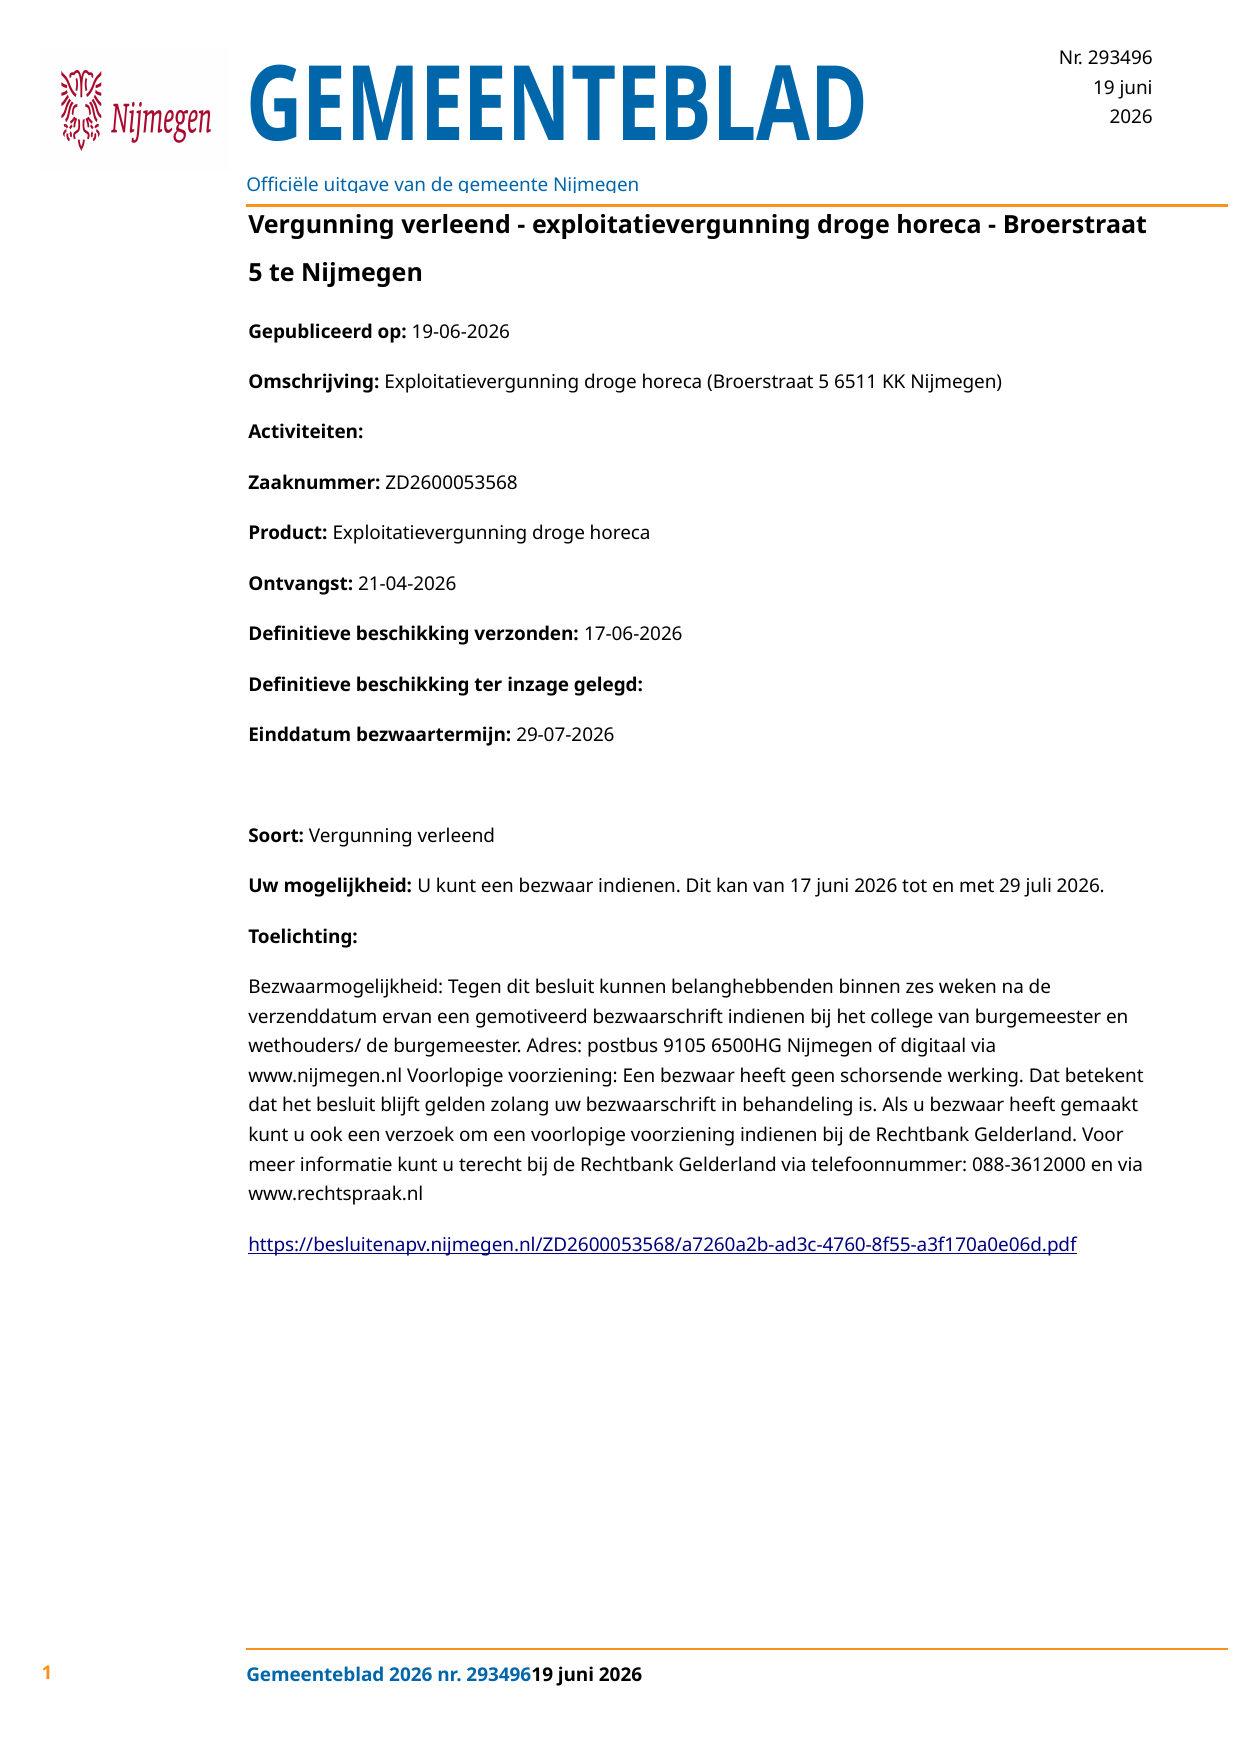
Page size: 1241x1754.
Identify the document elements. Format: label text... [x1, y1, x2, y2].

text Activiteiten: [248, 419, 1152, 444]
text Gepubliceerd op: 19-06-2026 [248, 318, 1152, 344]
text Omschrijving: Exploitatievergunning droge horeca (Broerstraat 5 6511 KK Nijmegen) [248, 368, 1152, 394]
text Soort: Vergunning verleend [248, 822, 1152, 848]
text Ontvangst: 21-04-2026 [248, 570, 1152, 596]
text Uw mogelijkheid: U kunt een bezwaar indienen. Dit kan van 17 juni 2026 tot en met 29 juli 2026. [248, 872, 1152, 898]
text Toelichting: [248, 923, 1152, 949]
text Zaaknummer: ZD2600053568 [248, 469, 1152, 495]
text Product: Exploitatievergunning droge horeca [248, 519, 1152, 545]
text Vergunning verleend - exploitatievergunning droge horeca - Broerstraat 5 te Nijmegen [248, 207, 1152, 288]
picture [41, 47, 231, 172]
text Einddatum bezwaartermijn: 29-07-2026 [248, 721, 1152, 747]
text Definitieve beschikking ter inzage gelegd: [248, 671, 1152, 697]
text Definitieve beschikking verzonden: 17-06-2026 [248, 620, 1152, 646]
text https://besluitenapv.nijmegen.nl/ZD2600053568/a7260a2b-ad3c-4760-8f55-a3f170a0e06d.pdf [248, 1231, 1152, 1257]
text Bezwaarmogelijkheid: Tegen dit besluit kunnen belanghebbenden binnen zes weken na de verzenddatum ervan een gemotiveerd bezwaarschrift indienen bij het college van burgemeester en wethouders/ de burgemeester. Adres: postbus 9105 6500HG Nijmegen of digitaal via www.nijmegen.nl Voorlopige voorziening: Een bezwaar heeft geen schorsende werking. Dat betekent dat het besluit blijft gelden zolang uw bezwaarschrift in behandeling is. Als u bezwaar heeft gemaakt kunt u ook een verzoek om een voorlopige voorziening indienen bij de Rechtbank Gelderland. Voor meer informatie kunt u terecht bij de Rechtbank Gelderland via telefoonnummer: 088-3612000 en via www.rechtspraak.nl [248, 973, 1152, 1206]
